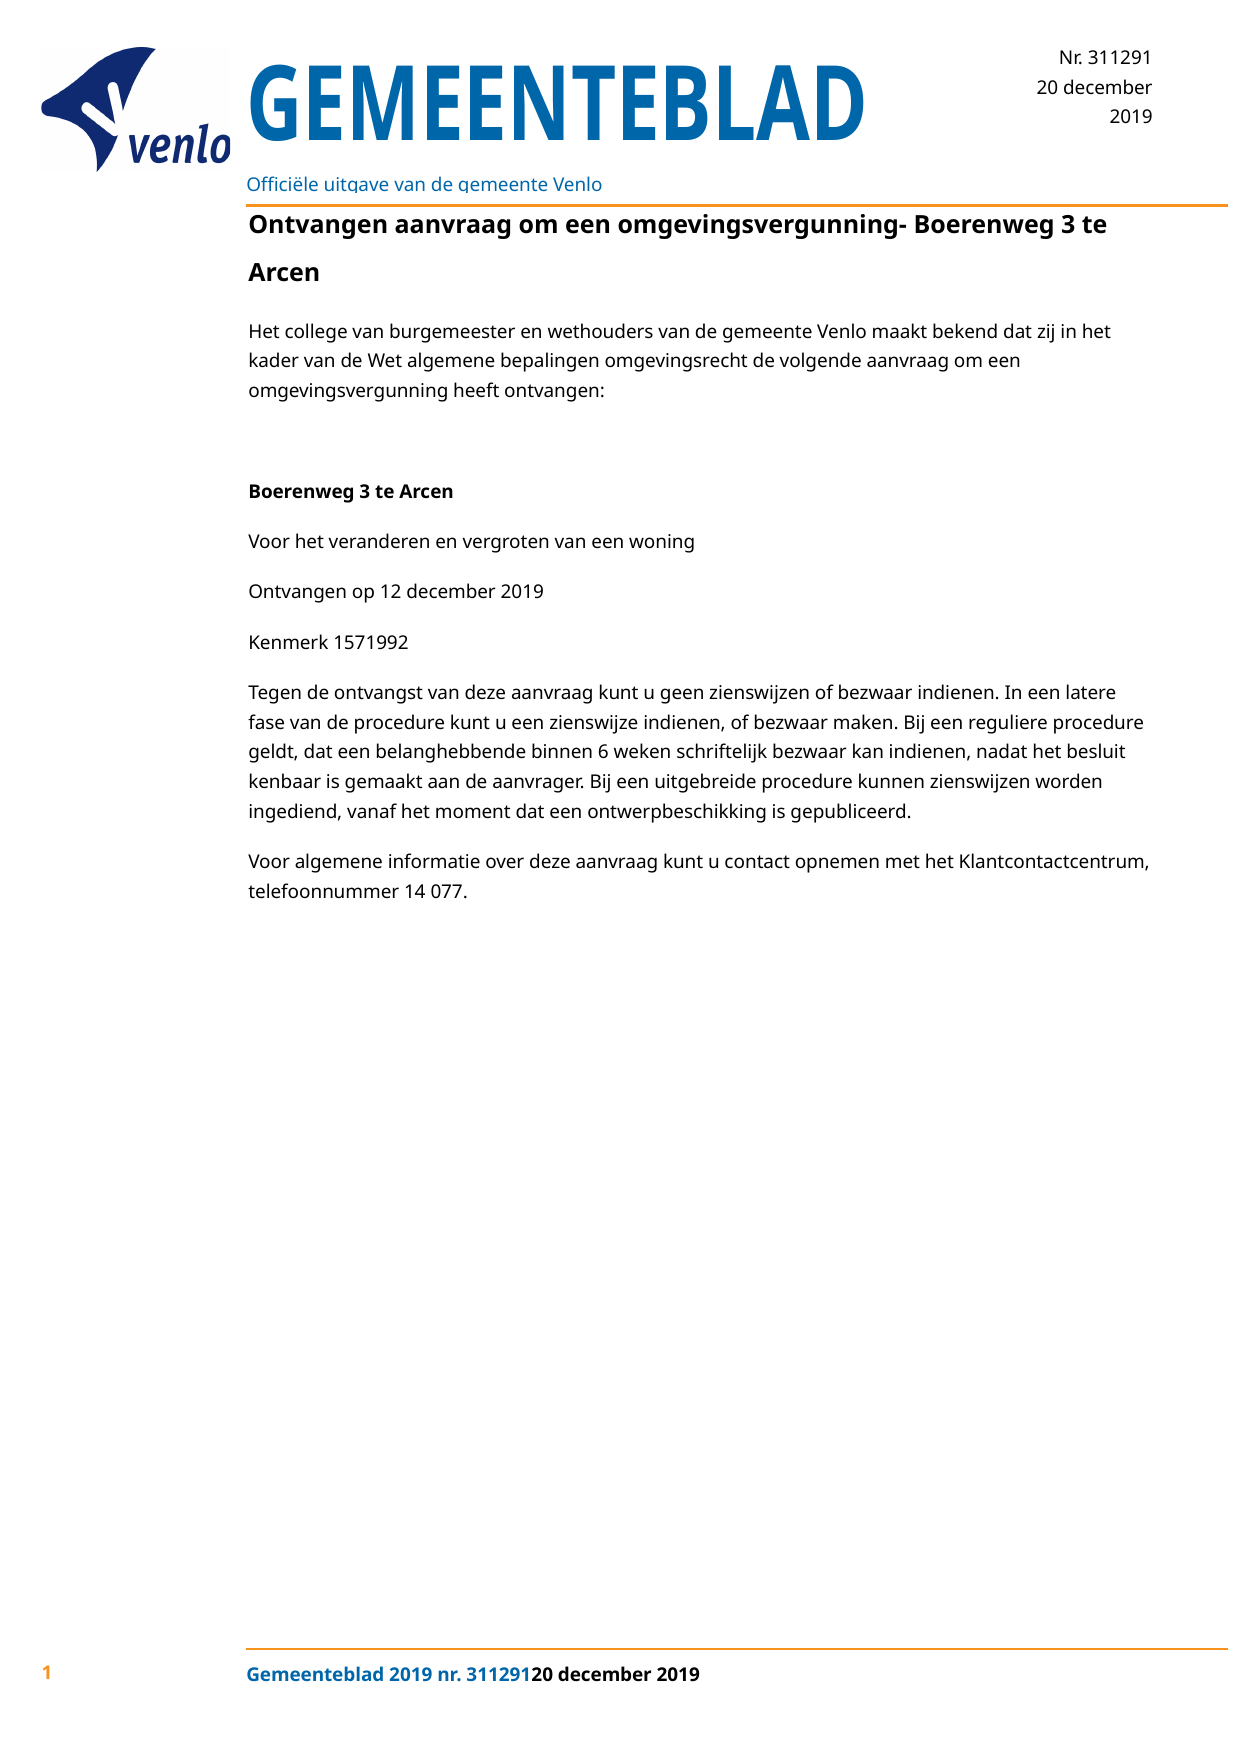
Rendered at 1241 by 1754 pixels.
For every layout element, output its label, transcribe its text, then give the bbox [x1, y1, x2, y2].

text Voor algemene informatie over deze aanvraag kunt u contact opnemen met het Klantcontactcentrum, telefoonnummer 14 077. [248, 848, 1152, 904]
text Het college van burgemeester en wethouders van de gemeente Venlo maakt bekend dat zij in het kader van de Wet algemene bepalingen omgevingsrecht de volgende aanvraag om een omgevingsvergunning heeft ontvangen: [248, 318, 1152, 403]
text Voor het veranderen en vergroten van een woning [248, 528, 1152, 554]
text Ontvangen op 12 december 2019 [248, 579, 1152, 604]
text Boerenweg 3 te Arcen [248, 478, 1152, 504]
picture [41, 47, 231, 172]
text Ontvangen aanvraag om een omgevingsvergunning- Boerenweg 3 te Arcen [248, 207, 1152, 288]
text Tegen de ontvangst van deze aanvraag kunt u geen zienswijzen of bezwaar indienen. In een latere fase van de procedure kunt u een zienswijze indienen, of bezwaar maken. Bij een reguliere procedure geldt, dat een belanghebbende binnen 6 weken schriftelijk bezwaar kan indienen, nadat het besluit kenbaar is gemaakt aan de aanvrager. Bij een uitgebreide procedure kunnen zienswijzen worden ingediend, vanaf het moment dat een ontwerpbeschikking is gepubliceerd. [248, 679, 1152, 824]
text Kenmerk 1571992 [248, 629, 1152, 655]
